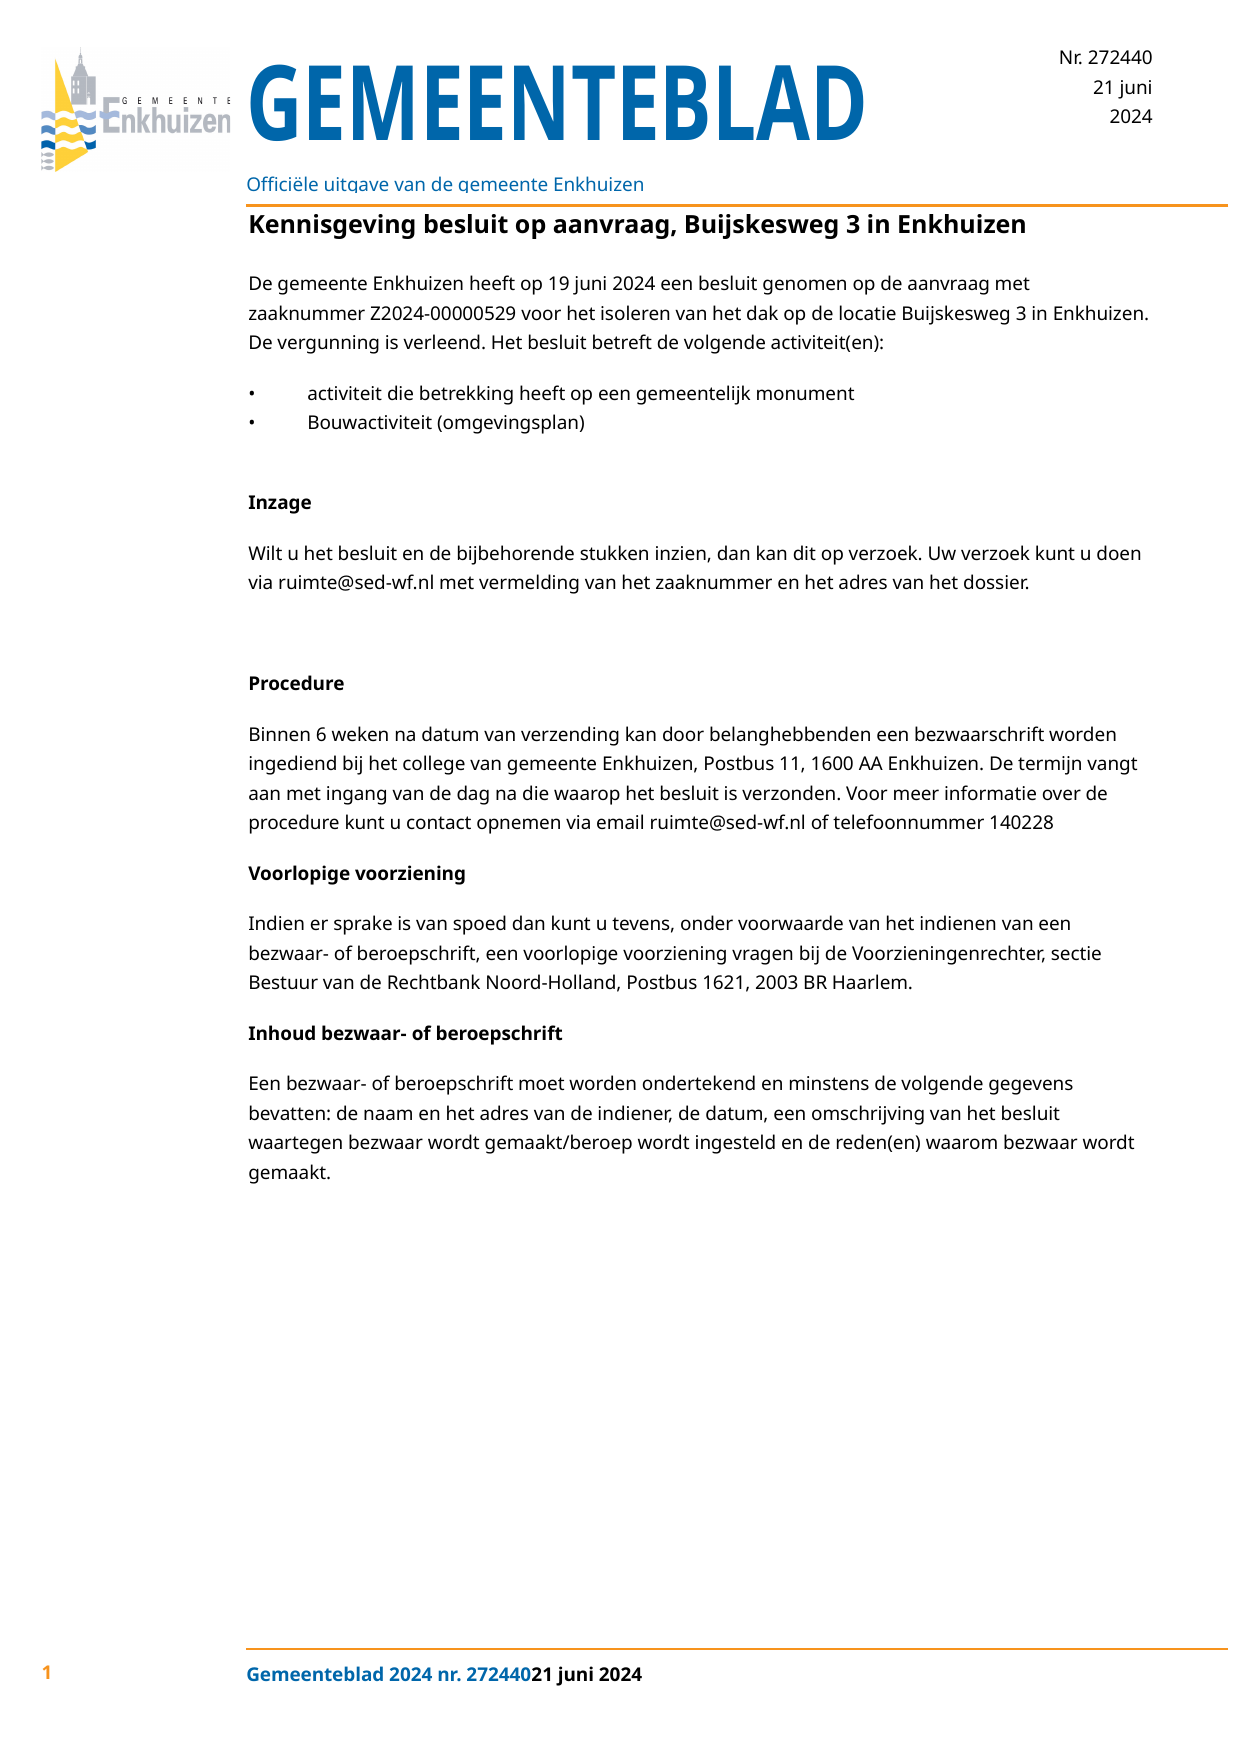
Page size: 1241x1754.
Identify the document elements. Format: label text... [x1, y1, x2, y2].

text Inzage [248, 489, 1152, 515]
picture [41, 47, 231, 172]
text De gemeente Enkhuizen heeft op 19 juni 2024 een besluit genomen op de aanvraag met zaaknummer Z2024-00000529 voor het isoleren van het dak op de locatie Buijskesweg 3 in Enkhuizen. De vergunning is verleend. Het besluit betreft de volgende activiteit(en): [248, 270, 1152, 355]
text Indien er sprake is van spoed dan kunt u tevens, onder voorwaarde van het indienen van een bezwaar- of beroepschrift, een voorlopige voorziening vragen bij de Voorzieningenrechter, sectie Bestuur van de Rechtbank Noord-Holland, Postbus 1621, 2003 BR Haarlem. [248, 910, 1152, 995]
text Voorlopige voorziening [248, 860, 1152, 886]
list activiteit die betrekking heeft op een gemeentelijk monument [248, 380, 1152, 406]
list Bouwactiviteit (omgevingsplan) [248, 409, 1152, 435]
text Een bezwaar- of beroepschrift moet worden ondertekend en minstens de volgende gegevens bevatten: de naam en het adres van de indiener, de datum, een omschrijving van het besluit waartegen bezwaar wordt gemaakt/beroep wordt ingesteld en de reden(en) waarom bezwaar wordt gemaakt. [248, 1070, 1152, 1185]
text Kennisgeving besluit op aanvraag, Buijskesweg 3 in Enkhuizen [248, 207, 1152, 241]
text Procedure [248, 670, 1152, 696]
text Inhoud bezwaar- of beroepschrift [248, 1020, 1152, 1046]
text Wilt u het besluit en de bijbehorende stukken inzien, dan kan dit op verzoek. Uw verzoek kunt u doen via ruimte@sed-wf.nl met vermelding van het zaaknummer en het adres van het dossier. [248, 540, 1152, 595]
text Binnen 6 weken na datum van verzending kan door belanghebbenden een bezwaarschrift worden ingediend bij het college van gemeente Enkhuizen, Postbus 11, 1600 AA Enkhuizen. De termijn vangt aan met ingang van de dag na die waarop het besluit is verzonden. Voor meer informatie over de procedure kunt u contact opnemen via email ruimte@sed-wf.nl of telefoonnummer 140228 [248, 721, 1152, 835]
